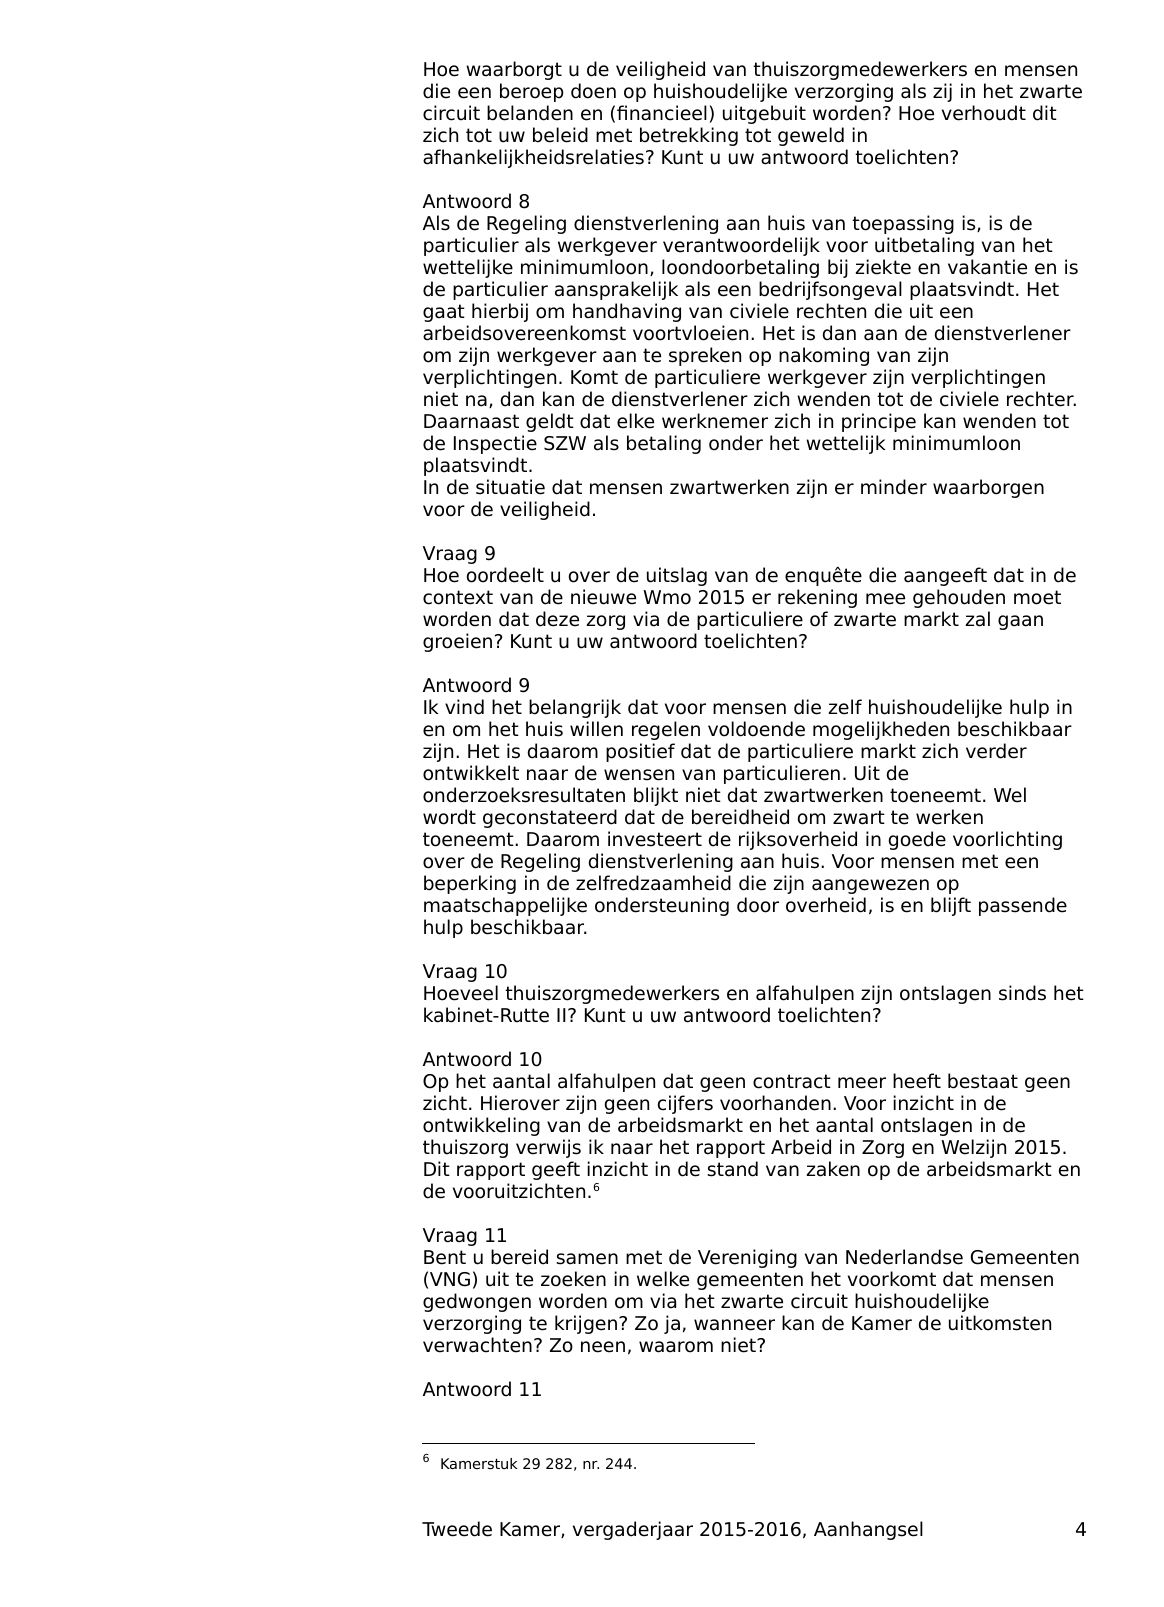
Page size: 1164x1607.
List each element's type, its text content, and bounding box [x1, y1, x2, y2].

text Bent u bereid samen met de Vereniging van Nederlandse Gemeenten (VNG) uit te zoeken in welke gemeenten het voorkomt dat mensen gedwongen worden om via het zwarte circuit huishoudelijke verzorging te krijgen? Zo ja, wanneer kan de Kamer de uitkomsten verwachten? Zo neen, waarom niet? [422, 1247, 1087, 1357]
text Antwoord 8 [422, 191, 1087, 213]
text Ik vind het belangrijk dat voor mensen die zelf huishoudelijke hulp in en om het huis willen regelen voldoende mogelijkheden beschikbaar zijn. Het is daarom positief dat de particuliere markt zich verder ontwikkelt naar de wensen van particulieren. Uit de onderzoeksresultaten blijkt niet dat zwartwerken toeneemt. Wel wordt geconstateerd dat de bereidheid om zwart te werken toeneemt. Daarom investeert de rijksoverheid in goede voorlichting over de Regeling dienstverlening aan huis. Voor mensen met een beperking in de zelfredzaamheid die zijn aangewezen op maatschappelijke ondersteuning door overheid, is en blijft passende hulp beschikbaar. [422, 697, 1087, 939]
text Antwoord 11 [422, 1379, 1087, 1401]
text Kamerstuk 29 282, nr. 244. [422, 1452, 1087, 1474]
text In de situatie dat mensen zwartwerken zijn er minder waarborgen voor de veiligheid. [422, 477, 1087, 521]
text Antwoord 10 [422, 1049, 1087, 1071]
text Hoe waarborgt u de veiligheid van thuiszorgmedewerkers en mensen die een beroep doen op huishoudelijke verzorging als zij in het zwarte circuit belanden en (financieel) uitgebuit worden? Hoe verhoudt dit zich tot uw beleid met betrekking tot geweld in afhankelijkheidsrelaties? Kunt u uw antwoord toelichten? [422, 59, 1087, 169]
text Antwoord 9 [422, 675, 1087, 697]
text Op het aantal alfahulpen dat geen contract meer heeft bestaat geen zicht. Hierover zijn geen cijfers voorhanden. Voor inzicht in de ontwikkeling van de arbeidsmarkt en het aantal ontslagen in de thuiszorg verwijs ik naar het rapport Arbeid in Zorg en Welzijn 2015. Dit rapport geeft inzicht in de stand van zaken op de arbeidsmarkt en de vooruitzichten. [422, 1071, 1087, 1203]
text Vraag 10 [422, 961, 1087, 983]
text Als de Regeling dienstverlening aan huis van toepassing is, is de particulier als werkgever verantwoordelijk voor uitbetaling van het wettelijke minimumloon, loondoorbetaling bij ziekte en vakantie en is de particulier aansprakelijk als een bedrijfsongeval plaatsvindt. Het gaat hierbij om handhaving van civiele rechten die uit een arbeidsovereenkomst voortvloeien. Het is dan aan de dienstverlener om zijn werkgever aan te spreken op nakoming van zijn verplichtingen. Komt de particuliere werkgever zijn verplichtingen niet na, dan kan de dienstverlener zich wenden tot de civiele rechter. Daarnaast geldt dat elke werknemer zich in principe kan wenden tot de Inspectie SZW als betaling onder het wettelijk minimumloon plaatsvindt. [422, 213, 1087, 477]
text Hoe oordeelt u over de uitslag van de enquête die aangeeft dat in de context van de nieuwe Wmo 2015 er rekening mee gehouden moet worden dat deze zorg via de particuliere of zwarte markt zal gaan groeien? Kunt u uw antwoord toelichten? [422, 565, 1087, 653]
text Vraag 9 [422, 543, 1087, 565]
text Vraag 11 [422, 1225, 1087, 1247]
text Hoeveel thuiszorgmedewerkers en alfahulpen zijn ontslagen sinds het kabinet-Rutte II? Kunt u uw antwoord toelichten? [422, 983, 1087, 1027]
